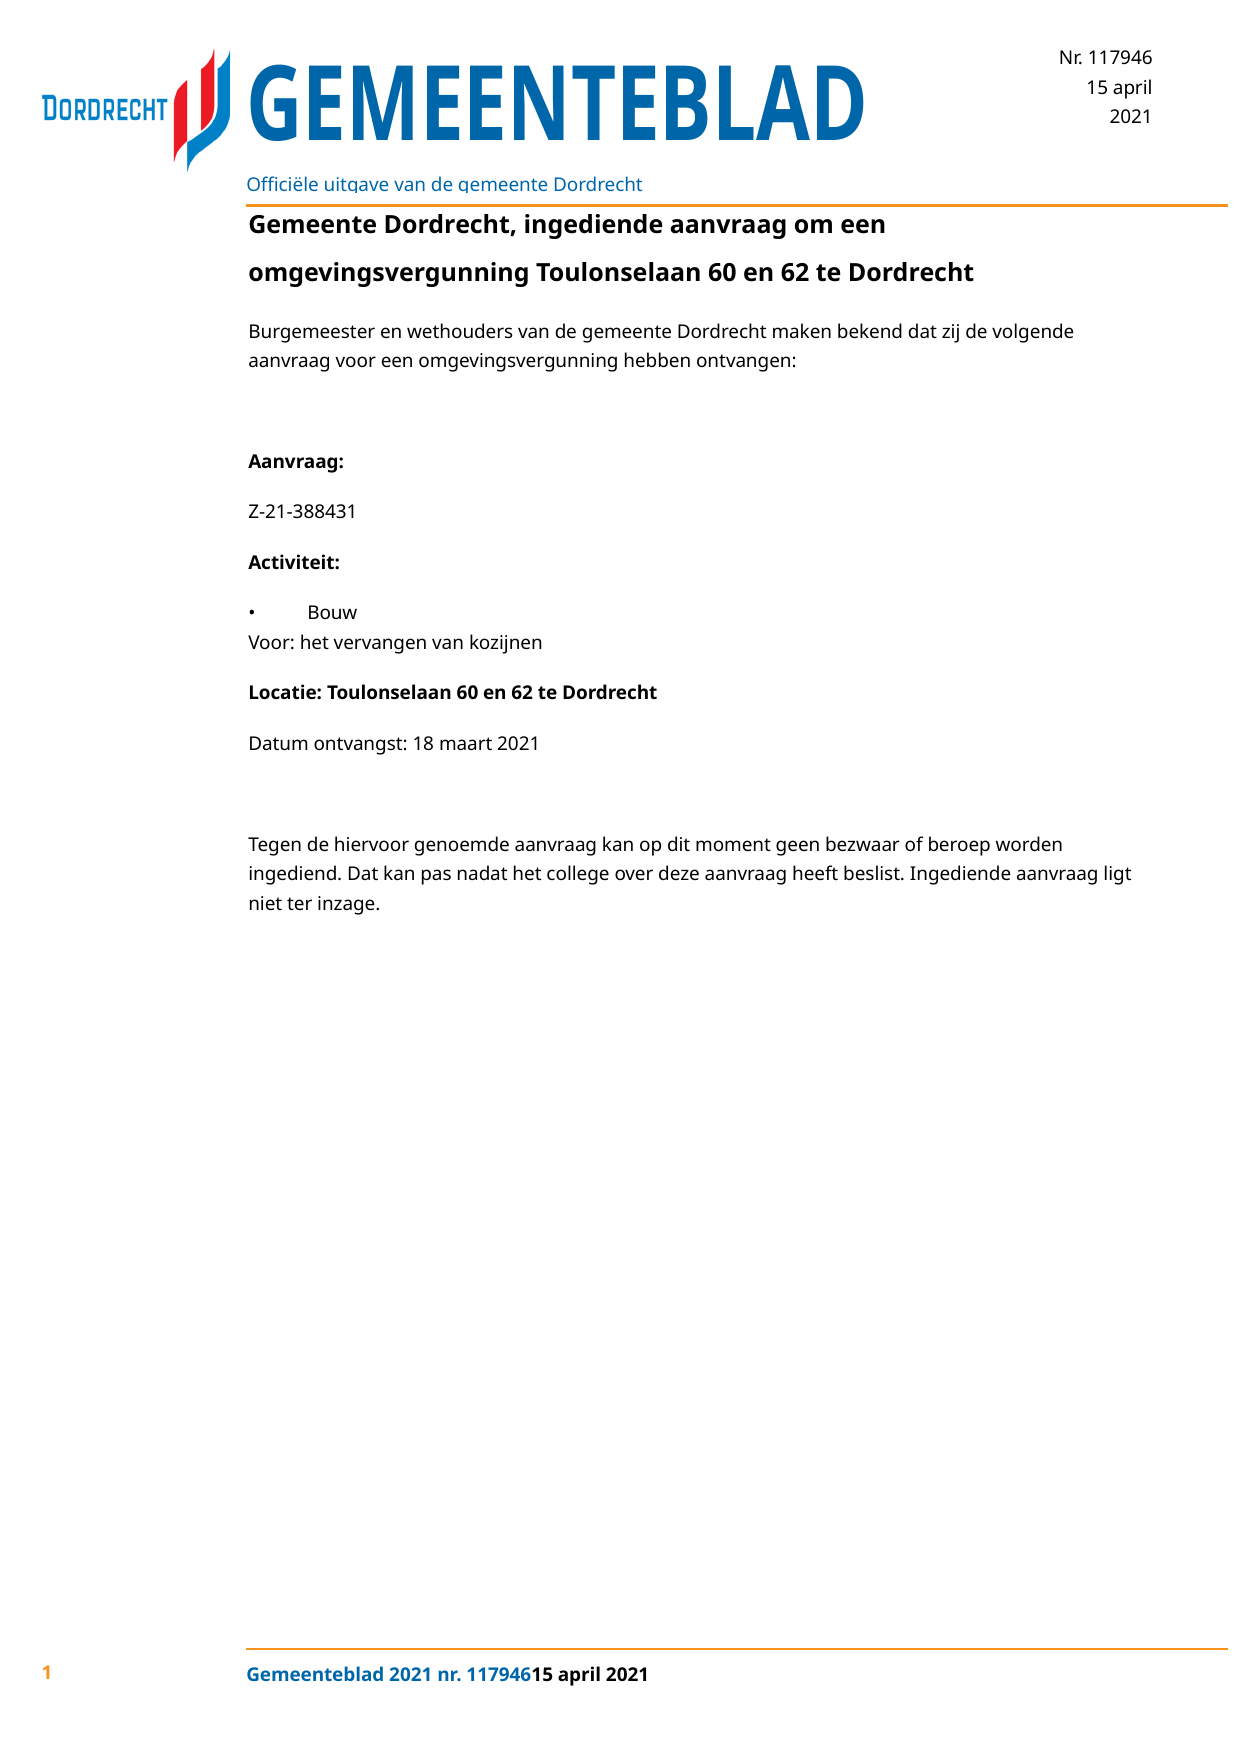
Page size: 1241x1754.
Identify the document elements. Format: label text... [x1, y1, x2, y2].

text Tegen de hiervoor genoemde aanvraag kan op dit moment geen bezwaar of beroep worden ingediend. Dat kan pas nadat het college over deze aanvraag heeft beslist. Ingediende aanvraag ligt niet ter inzage. [248, 831, 1152, 916]
text Activiteit: [248, 549, 1152, 575]
text Gemeente Dordrecht, ingediende aanvraag om een omgevingsvergunning Toulonselaan 60 en 62 te Dordrecht [248, 207, 1152, 288]
text Voor: het vervangen van kozijnen [248, 629, 1152, 655]
text Burgemeester en wethouders van de gemeente Dordrecht maken bekend dat zij de volgende aanvraag voor een omgevingsvergunning hebben ontvangen: [248, 318, 1152, 373]
text Z-21-388431 [248, 499, 1152, 524]
list Bouw [248, 599, 1152, 625]
text Aanvraag: [248, 448, 1152, 474]
text Datum ontvangst: 18 maart 2021 [248, 730, 1152, 756]
picture [41, 47, 231, 172]
text Locatie: Toulonselaan 60 en 62 te Dordrecht [248, 679, 1152, 705]
